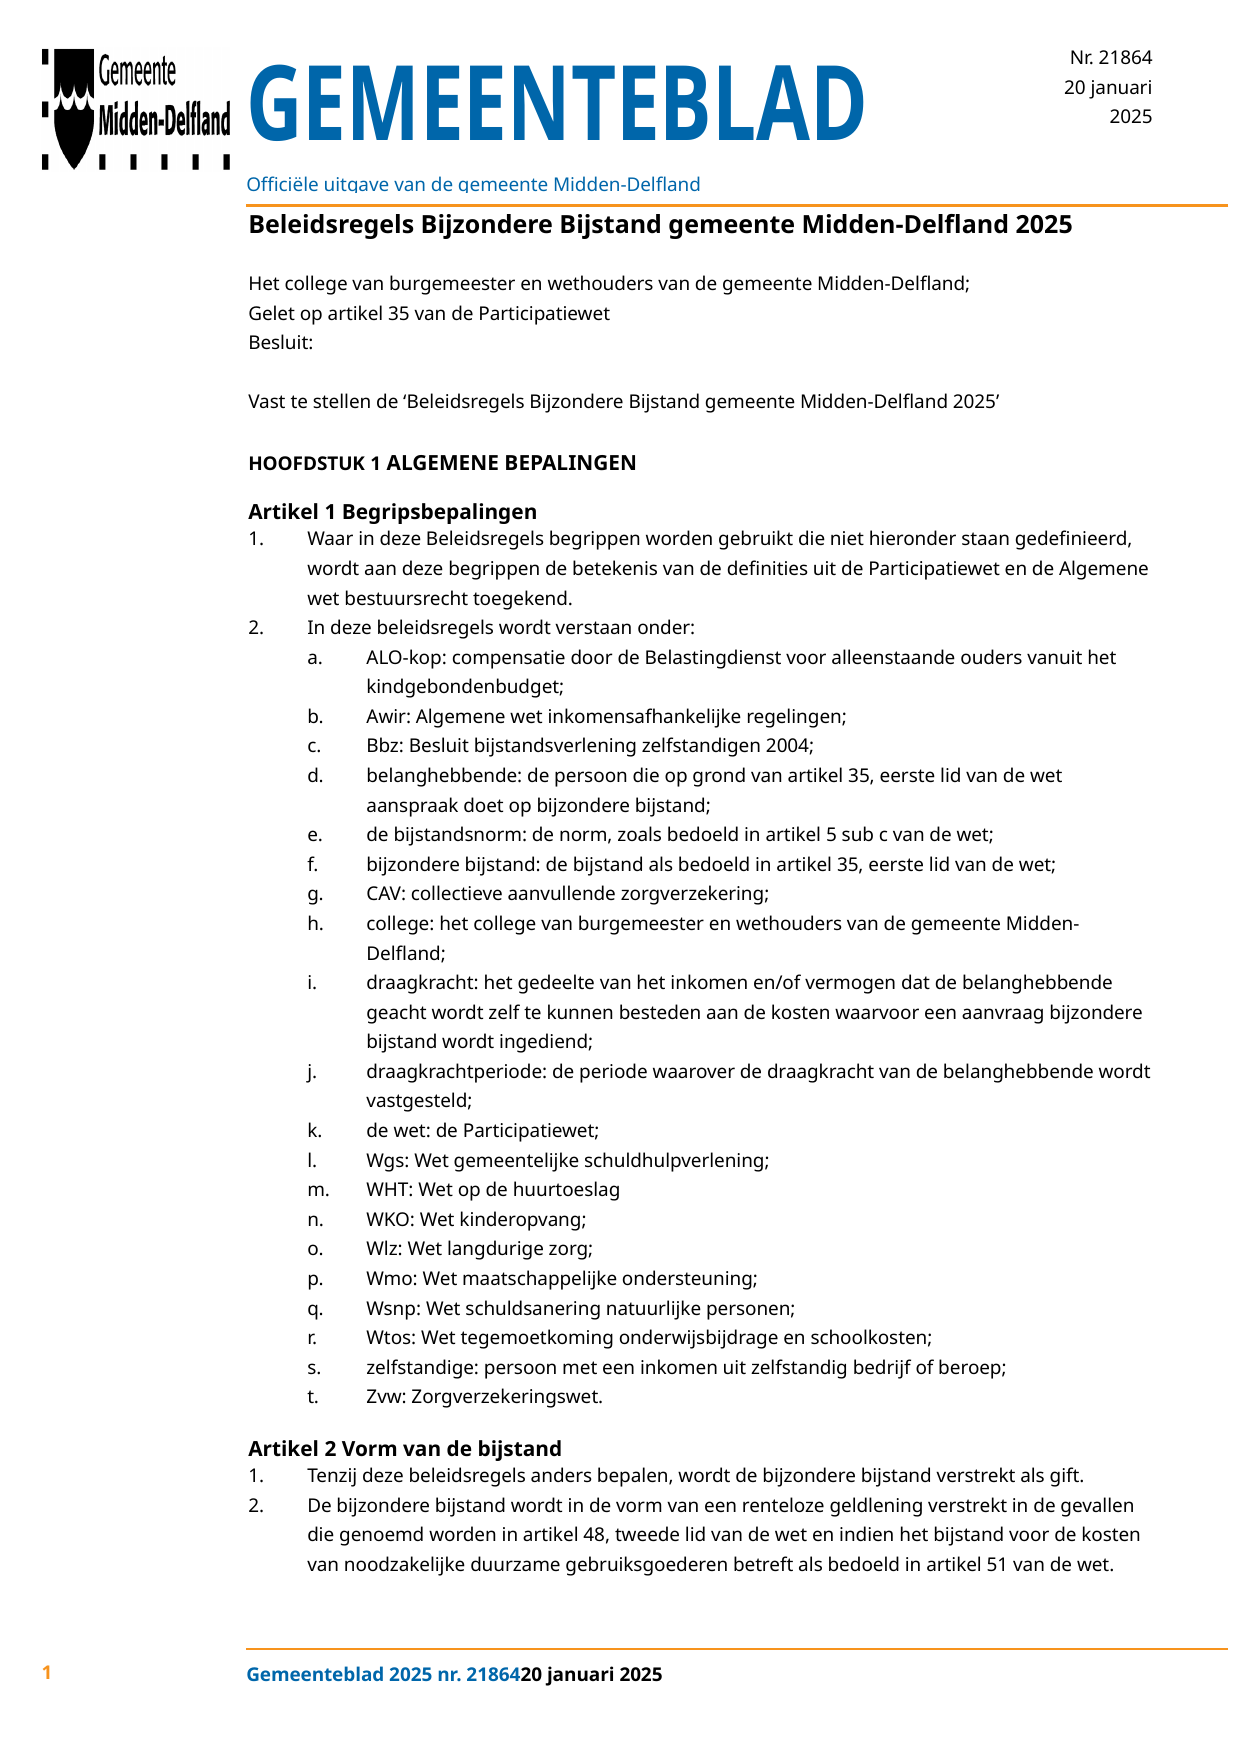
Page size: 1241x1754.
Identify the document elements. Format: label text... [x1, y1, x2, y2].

list De bijzondere bijstand wordt in de vorm van een renteloze geldlening verstrekt in de gevallen die genoemd worden in artikel 48, tweede lid van de wet en indien het bijstand voor de kosten van noodzakelijke duurzame gebruiksgoederen betreft als bedoeld in artikel 51 van de wet. [248, 1492, 1152, 1577]
list Zvw: Zorgverzekeringswet. [307, 1383, 1152, 1409]
list de bijstandsnorm: de norm, zoals bedoeld in artikel 5 sub c van de wet; [307, 821, 1152, 847]
text Gelet op artikel 35 van de Participatiewet [248, 300, 1152, 326]
list Wsnp: Wet schuldsanering natuurlijke personen; [307, 1295, 1152, 1320]
list Wmo: Wet maatschappelijke ondersteuning; [307, 1265, 1152, 1291]
list Waar in deze Beleidsregels begrippen worden gebruikt die niet hieronder staan gedefinieerd, wordt aan deze begrippen de betekenis van de definities uit de Participatiewet en de Algemene wet bestuursrecht toegekend. [248, 526, 1152, 610]
text Artikel 2 Vorm van de bijstand [248, 1434, 1152, 1462]
list draagkracht: het gedeelte van het inkomen en/of vermogen dat de belanghebbende geacht wordt zelf te kunnen besteden aan de kosten waarvoor een aanvraag bijzondere bijstand wordt ingediend; [307, 969, 1152, 1054]
list WHT: Wet op de huurtoeslag [307, 1176, 1152, 1202]
list ALO-kop: compensatie door de Belastingdienst voor alleenstaande ouders vanuit het kindgebondenbudget; [307, 644, 1152, 699]
list de wet: de Participatiewet; [307, 1117, 1152, 1143]
list draagkrachtperiode: de periode waarover de draagkracht van de belanghebbende wordt vastgesteld; [307, 1058, 1152, 1113]
text Artikel 1 Begripsbepalingen [248, 497, 1152, 526]
text Vast te stellen de ‘Beleidsregels Bijzondere Bijstand gemeente Midden-Delfland 2025’ [248, 389, 1152, 414]
text HOOFDSTUK 1 ALGEMENE BEPALINGEN [248, 448, 1152, 476]
list In deze beleidsregels wordt verstaan onder: [248, 614, 1152, 640]
list college: het college van burgemeester en wethouders van de gemeente Midden-Delfland; [307, 910, 1152, 965]
list Awir: Algemene wet inkomensafhankelijke regelingen; [307, 703, 1152, 729]
list Wlz: Wet langdurige zorg; [307, 1236, 1152, 1261]
list bijzondere bijstand: de bijstand als bedoeld in artikel 35, eerste lid van de wet; [307, 851, 1152, 877]
list Wgs: Wet gemeentelijke schuldhulpverlening; [307, 1147, 1152, 1172]
text Besluit: [248, 329, 1152, 355]
picture [41, 47, 231, 172]
text Het college van burgemeester en wethouders van de gemeente Midden-Delfland; [248, 270, 1152, 296]
list Tenzij deze beleidsregels anders bepalen, wordt de bijzondere bijstand verstrekt als gift. [248, 1462, 1152, 1488]
list WKO: Wet kinderopvang; [307, 1206, 1152, 1232]
list Wtos: Wet tegemoetkoming onderwijsbijdrage en schoolkosten; [307, 1324, 1152, 1350]
list zelfstandige: persoon met een inkomen uit zelfstandig bedrijf of beroep; [307, 1354, 1152, 1379]
list Bbz: Besluit bijstandsverlening zelfstandigen 2004; [307, 733, 1152, 758]
text Beleidsregels Bijzondere Bijstand gemeente Midden-Delfland 2025 [248, 207, 1152, 241]
list belanghebbende: de persoon die op grond van artikel 35, eerste lid van de wet aanspraak doet op bijzondere bijstand; [307, 762, 1152, 817]
list CAV: collectieve aanvullende zorgverzekering; [307, 881, 1152, 906]
